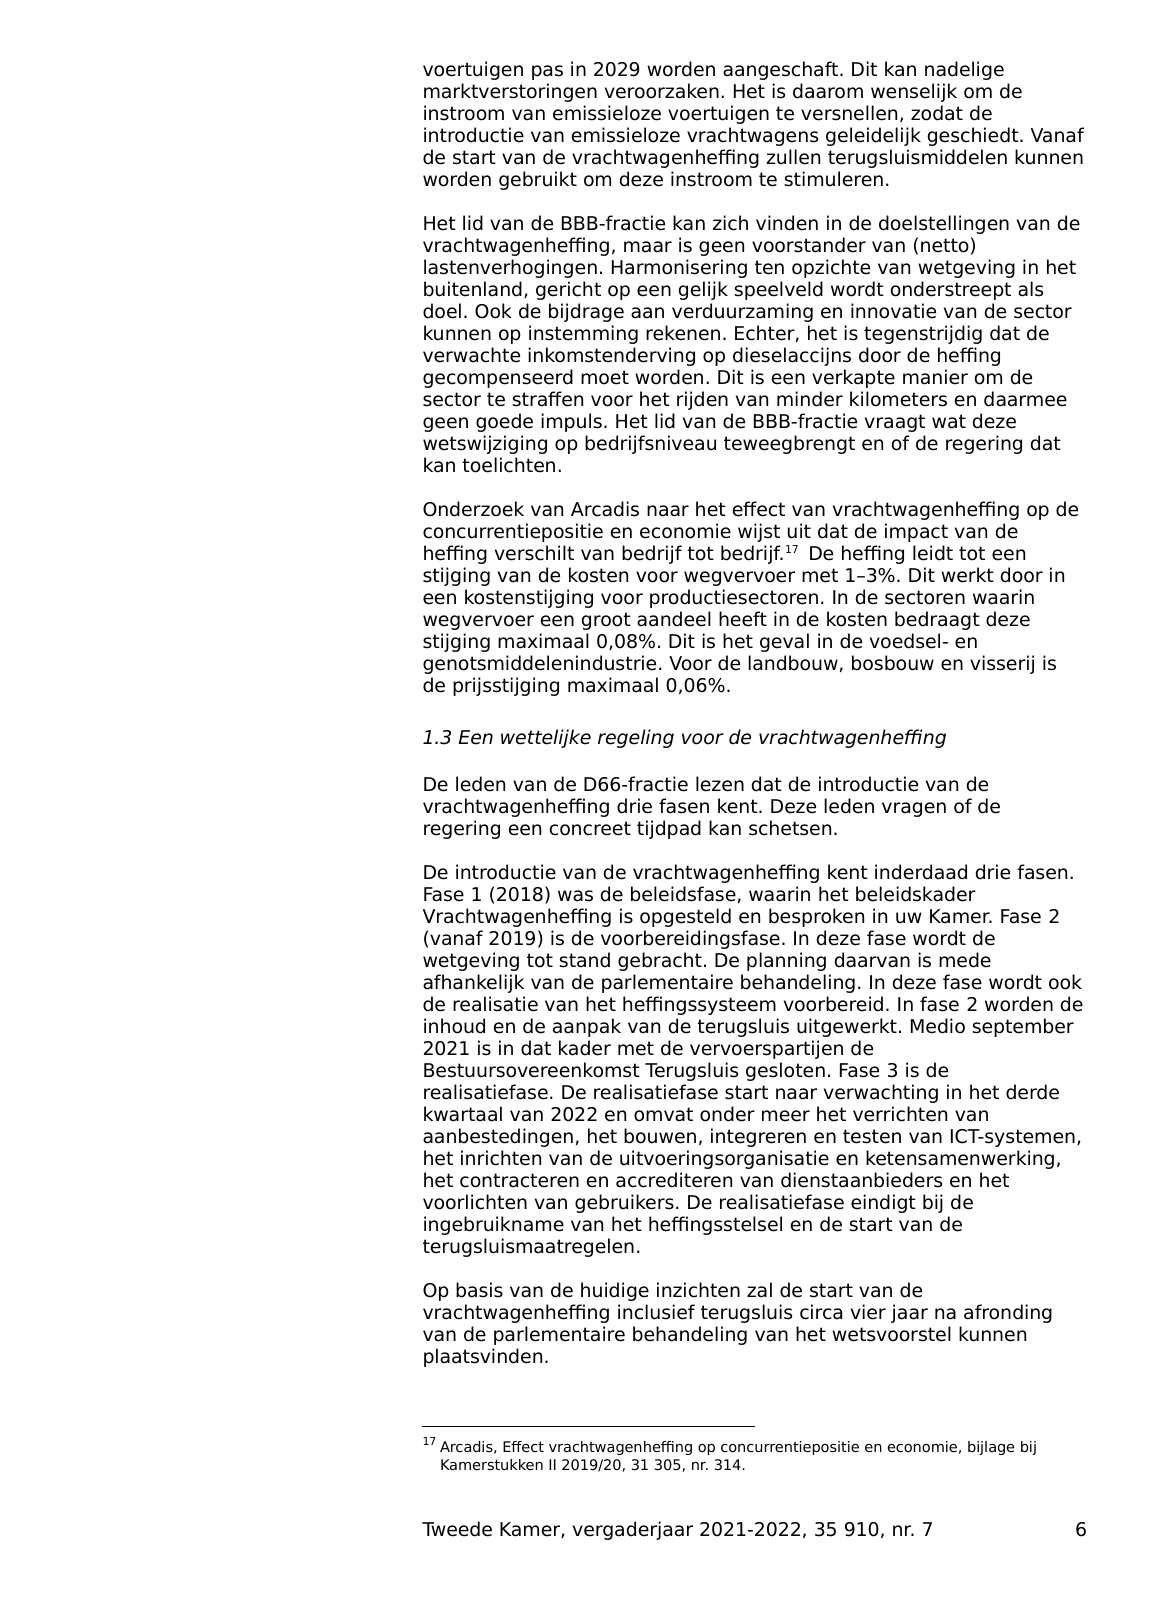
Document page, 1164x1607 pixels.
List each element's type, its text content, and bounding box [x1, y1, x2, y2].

text De introductie van de vrachtwagenheffing kent inderdaad drie fasen. Fase 1 (2018) was de beleidsfase, waarin het beleidskader Vrachtwagenheffing is opgesteld en besproken in uw Kamer. Fase 2 (vanaf 2019) is de voorbereidingsfase. In deze fase wordt de wetgeving tot stand gebracht. De planning daarvan is mede afhankelijk van de parlementaire behandeling. In deze fase wordt ook de realisatie van het heffingssysteem voorbereid. In fase 2 worden de inhoud en de aanpak van de terugsluis uitgewerkt. Medio september 2021 is in dat kader met de vervoerspartijen de Bestuursovereenkomst Terugsluis gesloten. Fase 3 is de realisatiefase. De realisatiefase start naar verwachting in het derde kwartaal van 2022 en omvat onder meer het verrichten van aanbestedingen, het bouwen, integreren en testen van ICT-systemen, het inrichten van de uitvoeringsorganisatie en ketensamenwerking, het contracteren en accrediteren van dienstaanbieders en het voorlichten van gebruikers. De realisatiefase eindigt bij de ingebruikname van het heffingsstelsel en de start van de terugsluismaatregelen. [422, 862, 1087, 1258]
text De leden van de D66-fractie lezen dat de introductie van de vrachtwagenheffing drie fasen kent. Deze leden vragen of de regering een concreet tijdpad kan schetsen. [422, 774, 1087, 840]
subtitle 1.3 Een wettelijke regeling voor de vrachtwagenheffing [422, 727, 1087, 749]
text voertuigen pas in 2029 worden aangeschaft. Dit kan nadelige marktverstoringen veroorzaken. Het is daarom wenselijk om de instroom van emissieloze voertuigen te versnellen, zodat de introductie van emissieloze vrachtwagens geleidelijk geschiedt. Vanaf de start van de vrachtwagenheffing zullen terugsluismiddelen kunnen worden gebruikt om deze instroom te stimuleren. [422, 59, 1087, 191]
text Onderzoek van Arcadis naar het effect van vrachtwagenheffing op de concurrentiepositie en economie wijst uit dat de impact van de heffing verschilt van bedrijf tot bedrijf. De heffing leidt tot een stijging van de kosten voor wegvervoer met 1–3%. Dit werkt door in een kostenstijging voor productiesectoren. In de sectoren waarin wegvervoer een groot aandeel heeft in de kosten bedraagt deze stijging maximaal 0,08%. Dit is het geval in de voedsel- en genotsmiddelenindustrie. Voor de landbouw, bosbouw en visserij is de prijsstijging maximaal 0,06%. [422, 499, 1087, 697]
text Op basis van de huidige inzichten zal de start van de vrachtwagenheffing inclusief terugsluis circa vier jaar na afronding van de parlementaire behandeling van het wetsvoorstel kunnen plaatsvinden. [422, 1280, 1087, 1368]
text Het lid van de BBB-fractie kan zich vinden in de doelstellingen van de vrachtwagenheffing, maar is geen voorstander van (netto) lastenverhogingen. Harmonisering ten opzichte van wetgeving in het buitenland, gericht op een gelijk speelveld wordt onderstreept als doel. Ook de bijdrage aan verduurzaming en innovatie van de sector kunnen op instemming rekenen. Echter, het is tegenstrijdig dat de verwachte inkomstenderving op dieselaccijns door de heffing gecompenseerd moet worden. Dit is een verkapte manier om de sector te straffen voor het rijden van minder kilometers en daarmee geen goede impuls. Het lid van de BBB-fractie vraagt wat deze wetswijziging op bedrijfsniveau teweegbrengt en of de regering dat kan toelichten. [422, 213, 1087, 477]
text Arcadis, Effect vrachtwagenheffing op concurrentiepositie en economie, bijlage bij Kamerstukken II 2019/20, 31 305, nr. 314. [422, 1435, 1087, 1474]
